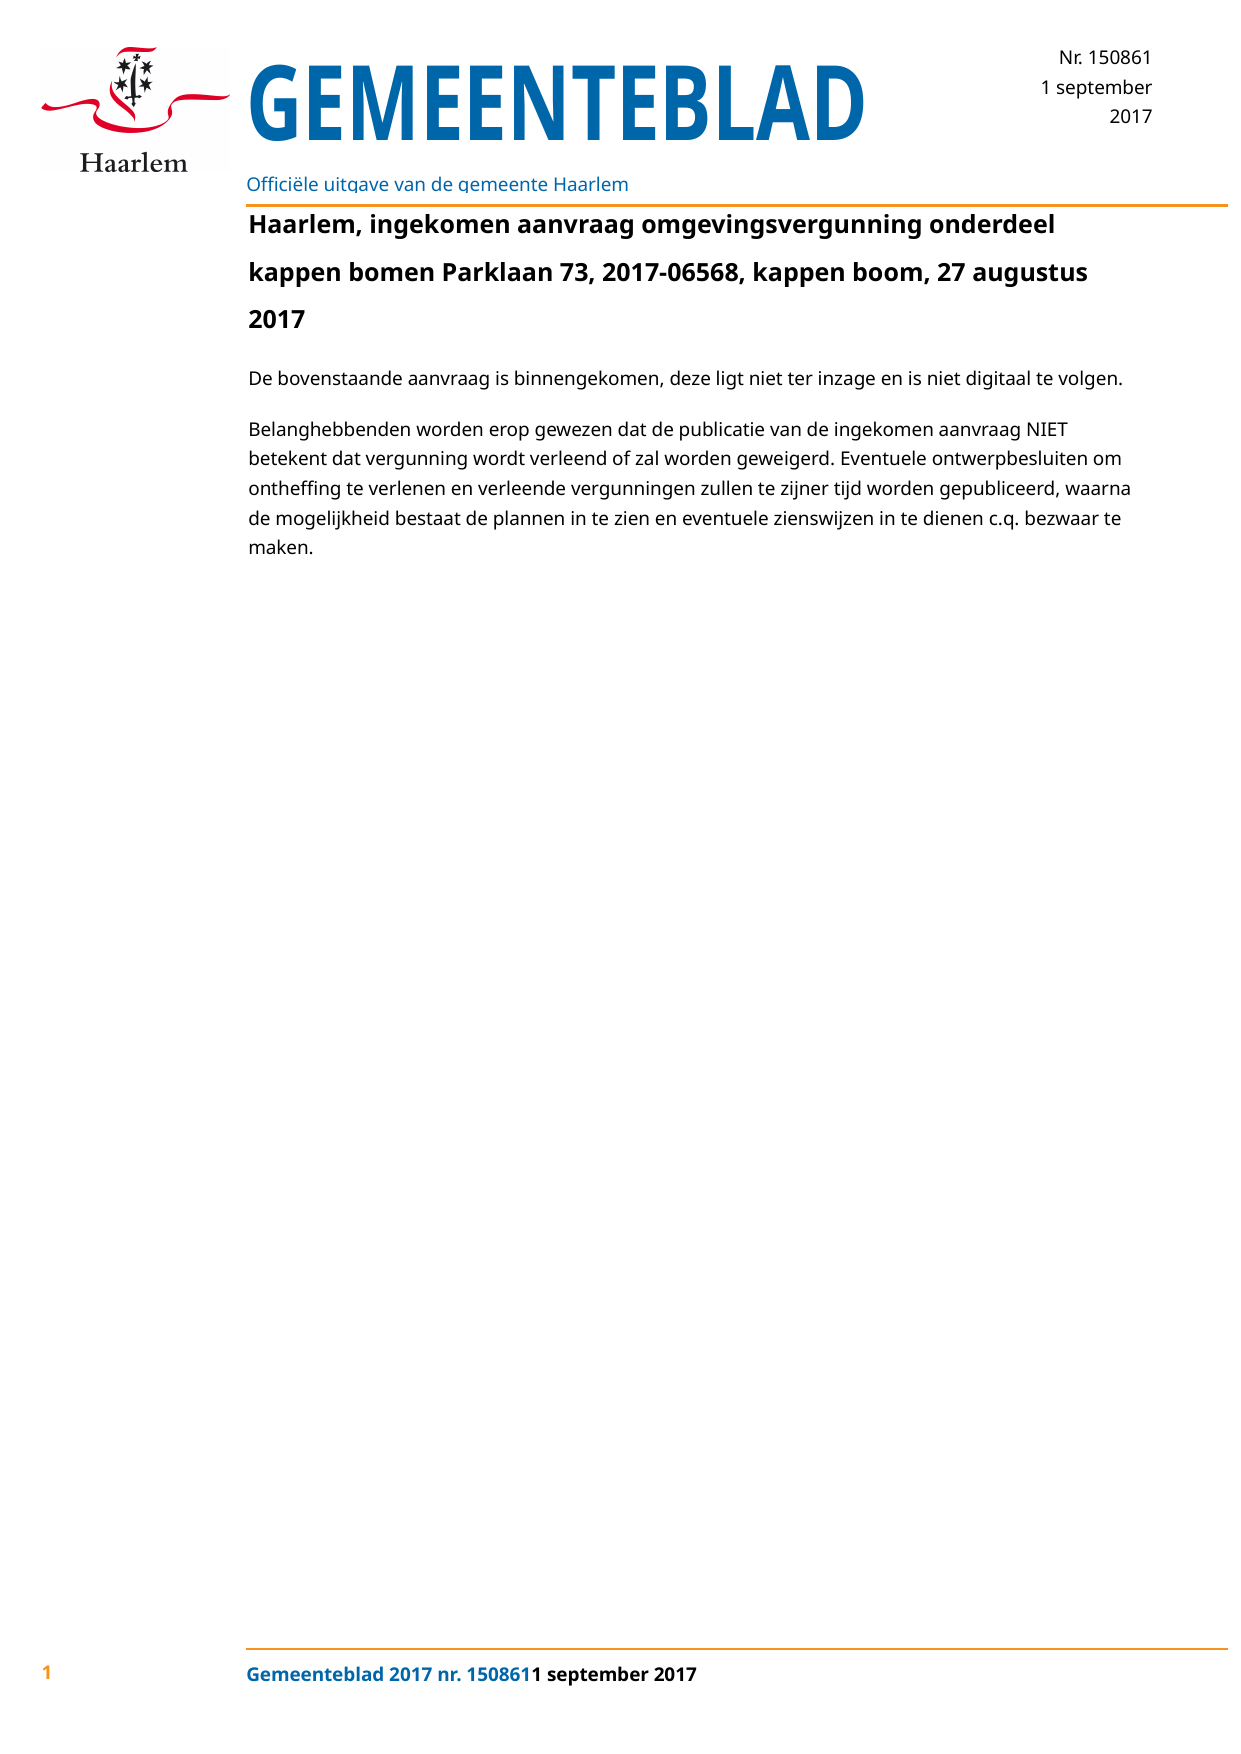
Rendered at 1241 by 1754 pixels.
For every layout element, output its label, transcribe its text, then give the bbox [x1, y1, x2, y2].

text Belanghebbenden worden erop gewezen dat de publicatie van de ingekomen aanvraag NIET betekent dat vergunning wordt verleend of zal worden geweigerd. Eventuele ontwerpbesluiten om ontheffing te verlenen en verleende vergunningen zullen te zijner tijd worden gepubliceerd, waarna de mogelijkheid bestaat de plannen in te zien en eventuele zienswijzen in te dienen c.q. bezwaar te maken. [248, 416, 1152, 560]
text De bovenstaande aanvraag is binnengekomen, deze ligt niet ter inzage en is niet digitaal te volgen. [248, 366, 1152, 391]
text Haarlem, ingekomen aanvraag omgevingsvergunning onderdeel kappen bomen Parklaan 73, 2017-06568, kappen boom, 27 augustus 2017 [248, 207, 1152, 336]
picture [41, 47, 231, 172]
